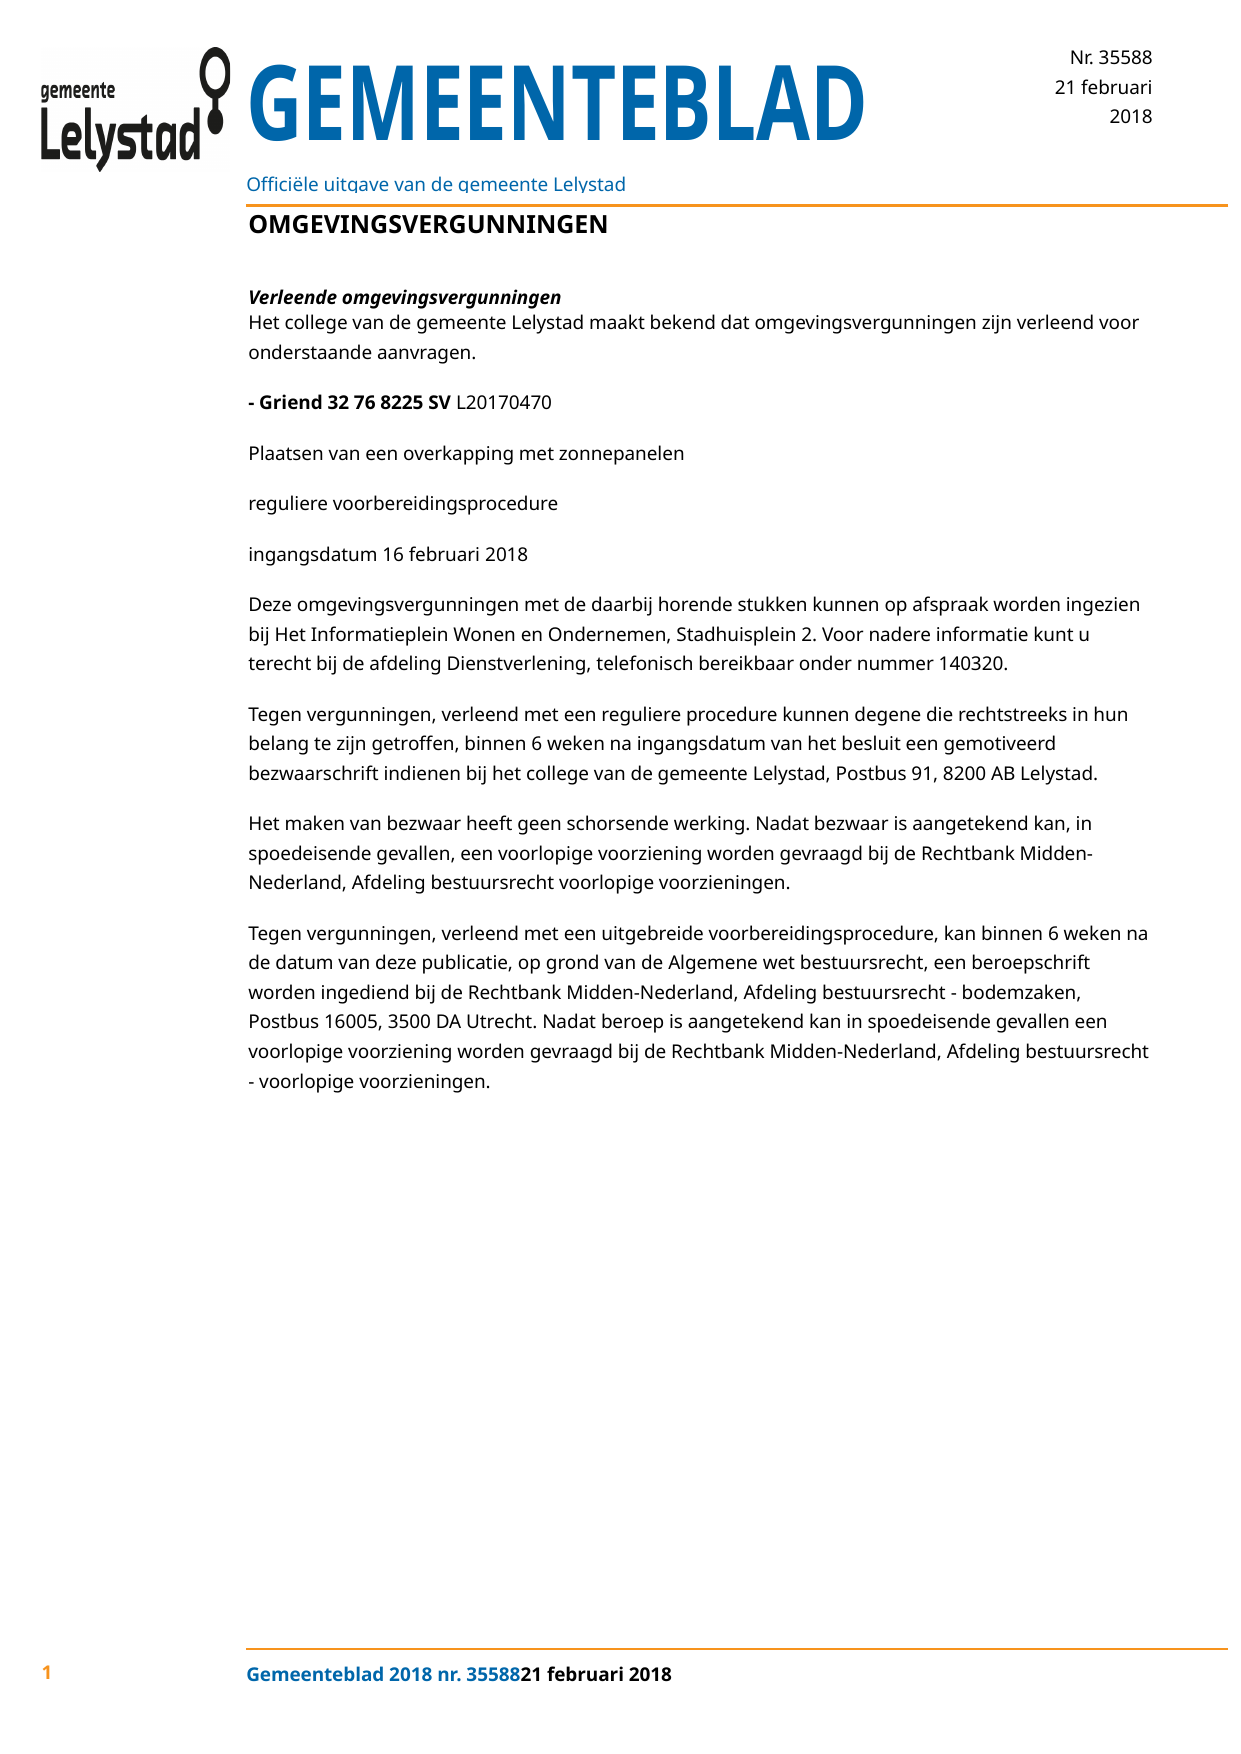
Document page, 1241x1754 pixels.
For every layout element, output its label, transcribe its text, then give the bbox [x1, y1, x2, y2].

text Tegen vergunningen, verleend met een uitgebreide voorbereidingsprocedure, kan binnen 6 weken na de datum van deze publicatie, op grond van de Algemene wet bestuursrecht, een beroepschrift worden ingediend bij de Rechtbank Midden-Nederland, Afdeling bestuursrecht - bodemzaken, Postbus 16005, 3500 DA Utrecht. Nadat beroep is aangetekend kan in spoedeisende gevallen een voorlopige voorziening worden gevraagd bij de Rechtbank Midden-Nederland, Afdeling bestuursrecht - voorlopige voorzieningen. [248, 920, 1152, 1094]
picture [41, 47, 231, 172]
text reguliere voorbereidingsprocedure [248, 490, 1152, 516]
text - Griend 32 76 8225 SV L20170470 [248, 389, 1152, 415]
text ingangsdatum 16 februari 2018 [248, 541, 1152, 567]
text Het college van de gemeente Lelystad maakt bekend dat omgevingsvergunningen zijn verleend voor onderstaande aanvragen. [248, 309, 1152, 365]
text Deze omgevingsvergunningen met de daarbij horende stukken kunnen op afspraak worden ingezien bij Het Informatieplein Wonen en Ondernemen, Stadhuisplein 2. Voor nadere informatie kunt u terecht bij de afdeling Dienstverlening, telefonisch bereikbaar onder nummer 140320. [248, 591, 1152, 676]
text Verleende omgevingsvergunningen [248, 284, 1152, 309]
text Het maken van bezwaar heeft geen schorsende werking. Nadat bezwaar is aangetekend kan, in spoedeisende gevallen, een voorlopige voorziening worden gevraagd bij de Rechtbank Midden-Nederland, Afdeling bestuursrecht voorlopige voorzieningen. [248, 810, 1152, 895]
text Plaatsen van een overkapping met zonnepanelen [248, 440, 1152, 466]
text Tegen vergunningen, verleend met een reguliere procedure kunnen degene die rechtstreeks in hun belang te zijn getroffen, binnen 6 weken na ingangsdatum van het besluit een gemotiveerd bezwaarschrift indienen bij het college van de gemeente Lelystad, Postbus 91, 8200 AB Lelystad. [248, 701, 1152, 786]
text OMGEVINGSVERGUNNINGEN [248, 207, 1152, 241]
